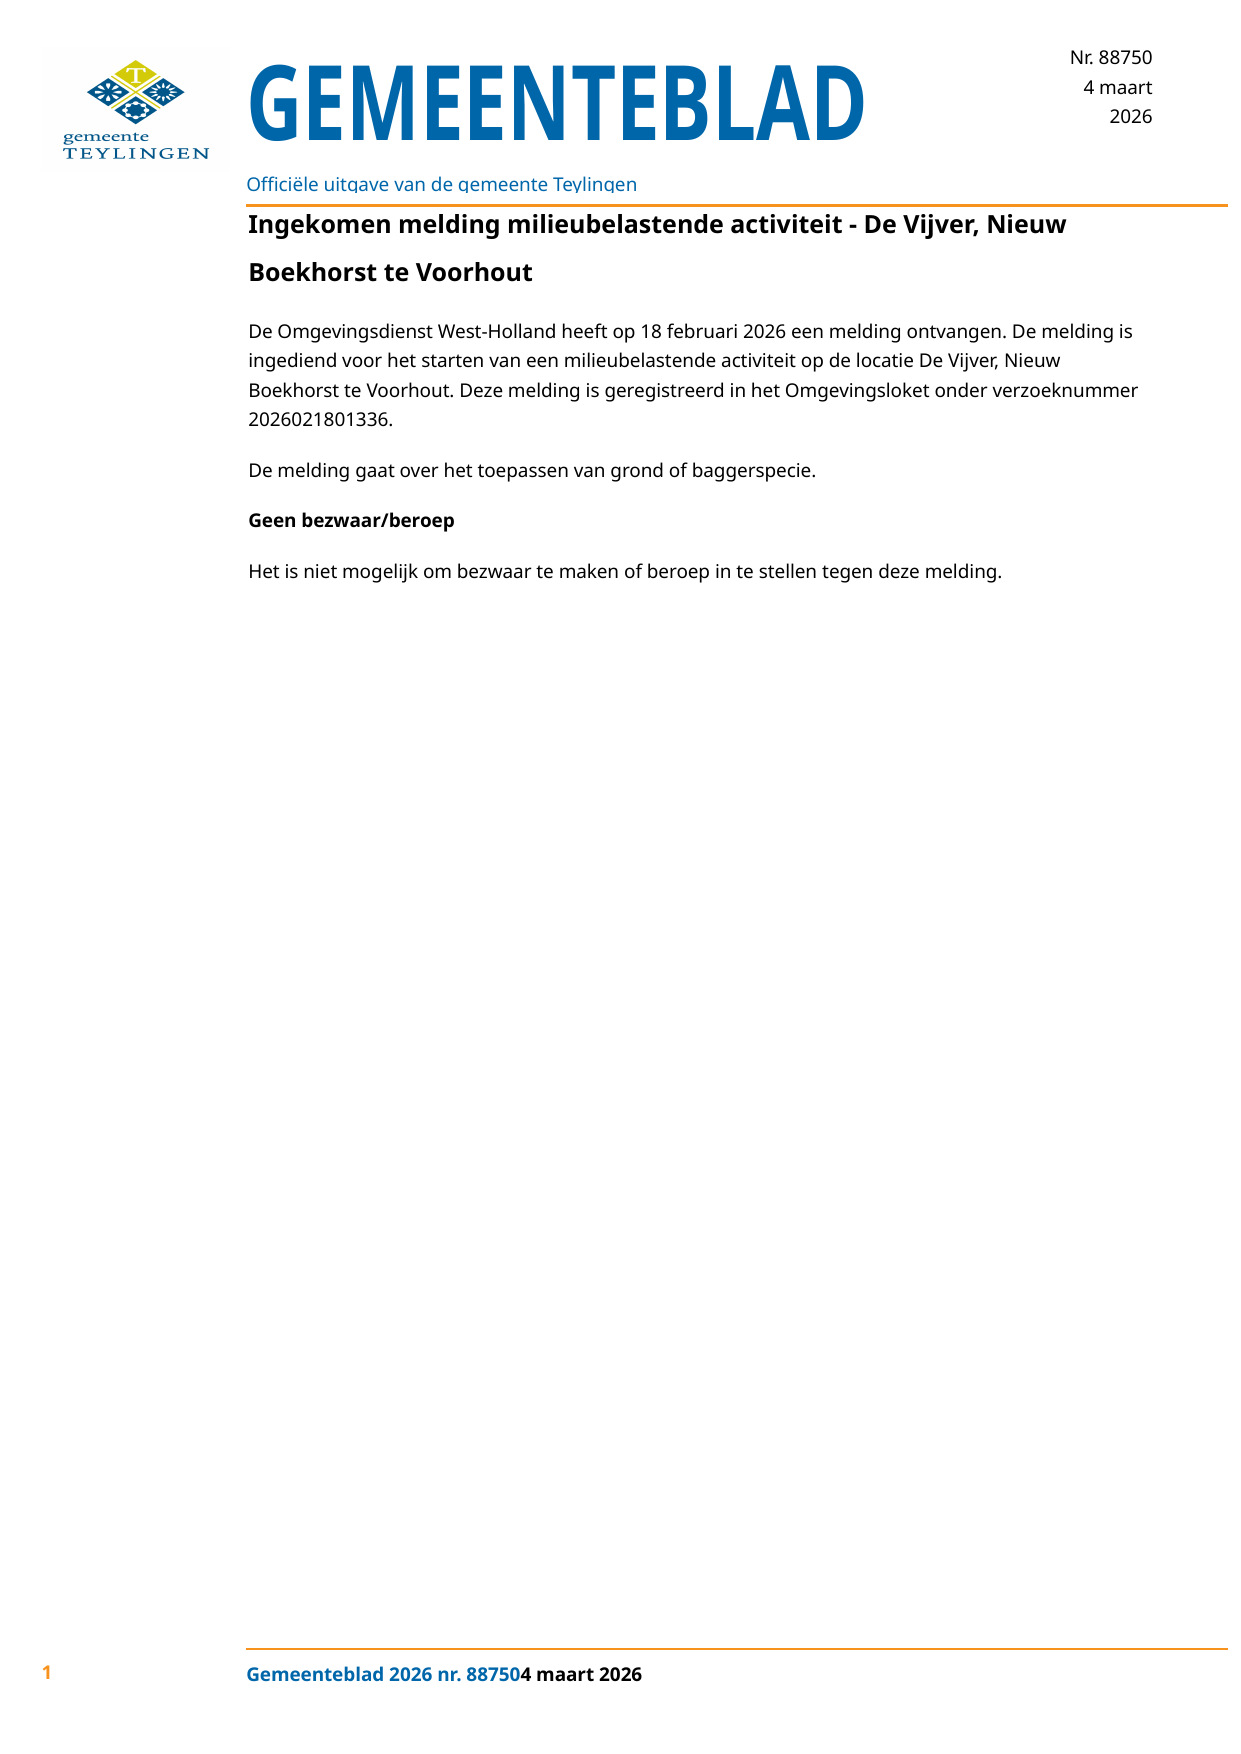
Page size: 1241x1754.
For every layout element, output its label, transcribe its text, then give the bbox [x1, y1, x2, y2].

text De melding gaat over het toepassen van grond of baggerspecie. [248, 457, 1152, 483]
picture [41, 47, 231, 172]
text De Omgevingsdienst West-Holland heeft op 18 februari 2026 een melding ontvangen. De melding is ingediend voor het starten van een milieubelastende activiteit op de locatie De Vijver, Nieuw Boekhorst te Voorhout. Deze melding is geregistreerd in het Omgevingsloket onder verzoeknummer 2026021801336. [248, 318, 1152, 432]
text Ingekomen melding milieubelastende activiteit - De Vijver, Nieuw Boekhorst te Voorhout [248, 207, 1152, 288]
text Het is niet mogelijk om bezwaar te maken of beroep in te stellen tegen deze melding. [248, 558, 1152, 584]
text Geen bezwaar/beroep [248, 507, 1152, 533]
